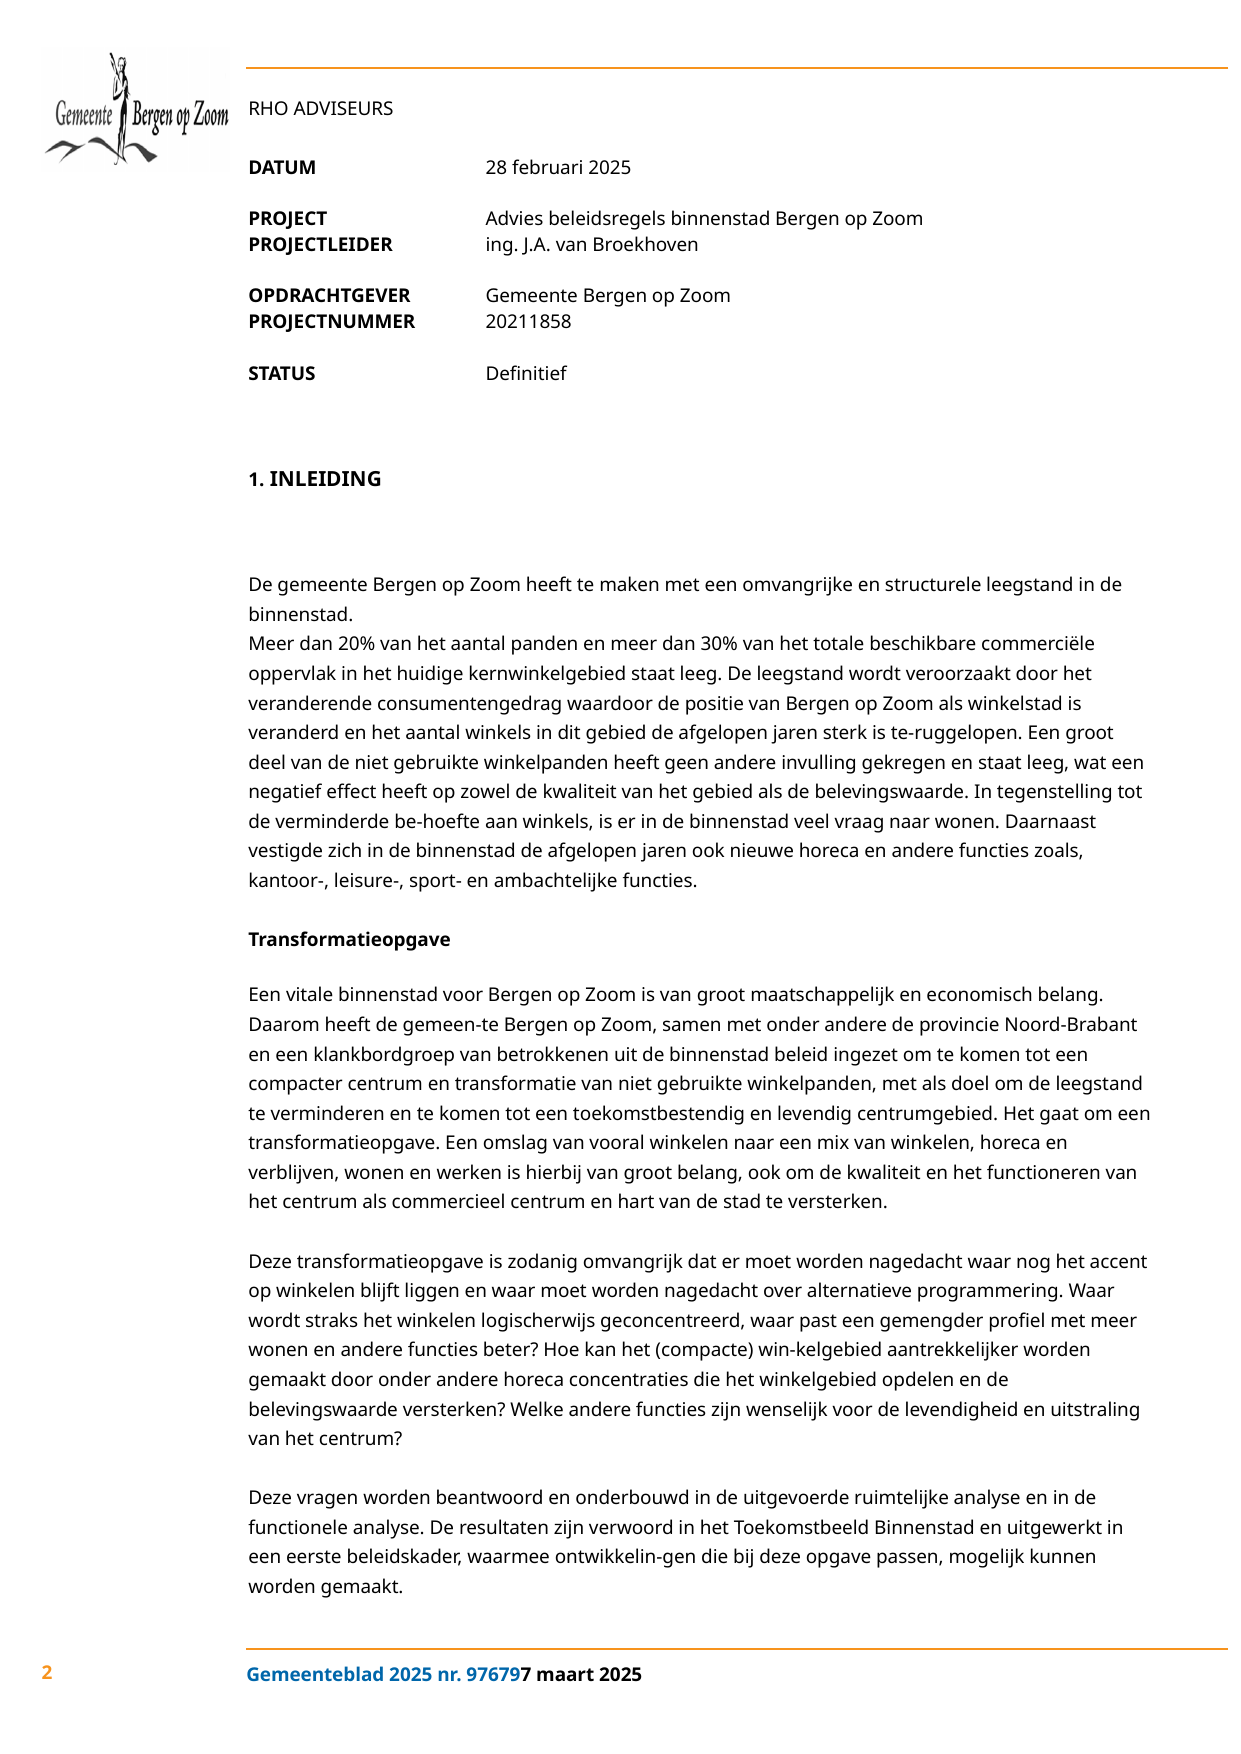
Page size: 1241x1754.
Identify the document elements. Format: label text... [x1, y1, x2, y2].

table_cell PROJECTLEIDER [248, 231, 485, 257]
table_cell OPDRACHTGEVER [248, 283, 485, 308]
text Deze vragen worden beantwoord en onderbouwd in de uitgevoerde ruimtelijke analyse en in de functionele analyse. De resultaten zijn verwoord in het Toekomstbeeld Binnenstad en uitgewerkt in een eerste beleidskader, waarmee ontwikkelin-gen die bij deze opgave passen, mogelijk kunnen worden gemaakt. [248, 1484, 1152, 1599]
table_cell PROJECTNUMMER [248, 309, 485, 334]
picture [41, 47, 231, 172]
table_cell [485, 334, 1152, 360]
text 1. INLEIDING [248, 464, 1152, 492]
table_cell [485, 257, 1152, 283]
table_cell Definitief [485, 360, 1152, 386]
table_header DATUM [248, 154, 485, 180]
table_cell PROJECT [248, 206, 485, 231]
table_header 28 februari 2025 [485, 154, 1152, 180]
table_cell [248, 334, 485, 360]
table_cell [248, 257, 485, 283]
table_cell Advies beleidsregels binnenstad Bergen op Zoom [485, 206, 1152, 231]
text RHO ADVISEURS [248, 95, 1152, 121]
text De gemeente Bergen op Zoom heeft te maken met een omvangrijke en structurele leegstand in de binnenstad. [248, 571, 1152, 627]
table_cell [248, 180, 485, 206]
table_cell ing. J.A. van Broekhoven [485, 231, 1152, 257]
text Een vitale binnenstad voor Bergen op Zoom is van groot maatschappelijk en economisch belang. Daarom heeft de gemeen-te Bergen op Zoom, samen met onder andere de provincie Noord-Brabant en een klankbordgroep van betrokkenen uit de binnenstad beleid ingezet om te komen tot een compacter centrum en transformatie van niet gebruikte winkelpanden, met als doel om de leegstand te verminderen en te komen tot een toekomstbestendig en levendig centrumgebied. Het gaat om een transformatieopgave. Een omslag van vooral winkelen naar een mix van winkelen, horeca en verblijven, wonen en werken is hierbij van groot belang, ook om de kwaliteit en het functioneren van het centrum als commercieel centrum en hart van de stad te versterken. [248, 982, 1152, 1214]
text Deze transformatieopgave is zodanig omvangrijk dat er moet worden nagedacht waar nog het accent op winkelen blijft liggen en waar moet worden nagedacht over alternatieve programmering. Waar wordt straks het winkelen logischerwijs geconcentreerd, waar past een gemengder profiel met meer wonen en andere functies beter? Hoe kan het (compacte) win-kelgebied aantrekkelijker worden gemaakt door onder andere horeca concentraties die het winkelgebied opdelen en de belevingswaarde versterken? Welke andere functies zijn wenselijk voor de levendigheid en uitstraling van het centrum? [248, 1248, 1152, 1451]
table_cell 20211858 [485, 309, 1152, 334]
text Meer dan 20% van het aantal panden en meer dan 30% van het totale beschikbare commerciële oppervlak in het huidige kernwinkelgebied staat leeg. De leegstand wordt veroorzaakt door het veranderende consumentengedrag waardoor de positie van Bergen op Zoom als winkelstad is veranderd en het aantal winkels in dit gebied de afgelopen jaren sterk is te-ruggelopen. Een groot deel van de niet gebruikte winkelpanden heeft geen andere invulling gekregen en staat leeg, wat een negatief effect heeft op zowel de kwaliteit van het gebied als de belevingswaarde. In tegenstelling tot de verminderde be-hoefte aan winkels, is er in de binnenstad veel vraag naar wonen. Daarnaast vestigde zich in de binnenstad de afgelopen jaren ook nieuwe horeca en andere functies zoals, kantoor-, leisure-, sport- en ambachtelijke functies. [248, 631, 1152, 893]
text Transformatieopgave [248, 926, 1152, 952]
table_cell Gemeente Bergen op Zoom [485, 283, 1152, 308]
table_cell [485, 180, 1152, 206]
table_cell STATUS [248, 360, 485, 386]
